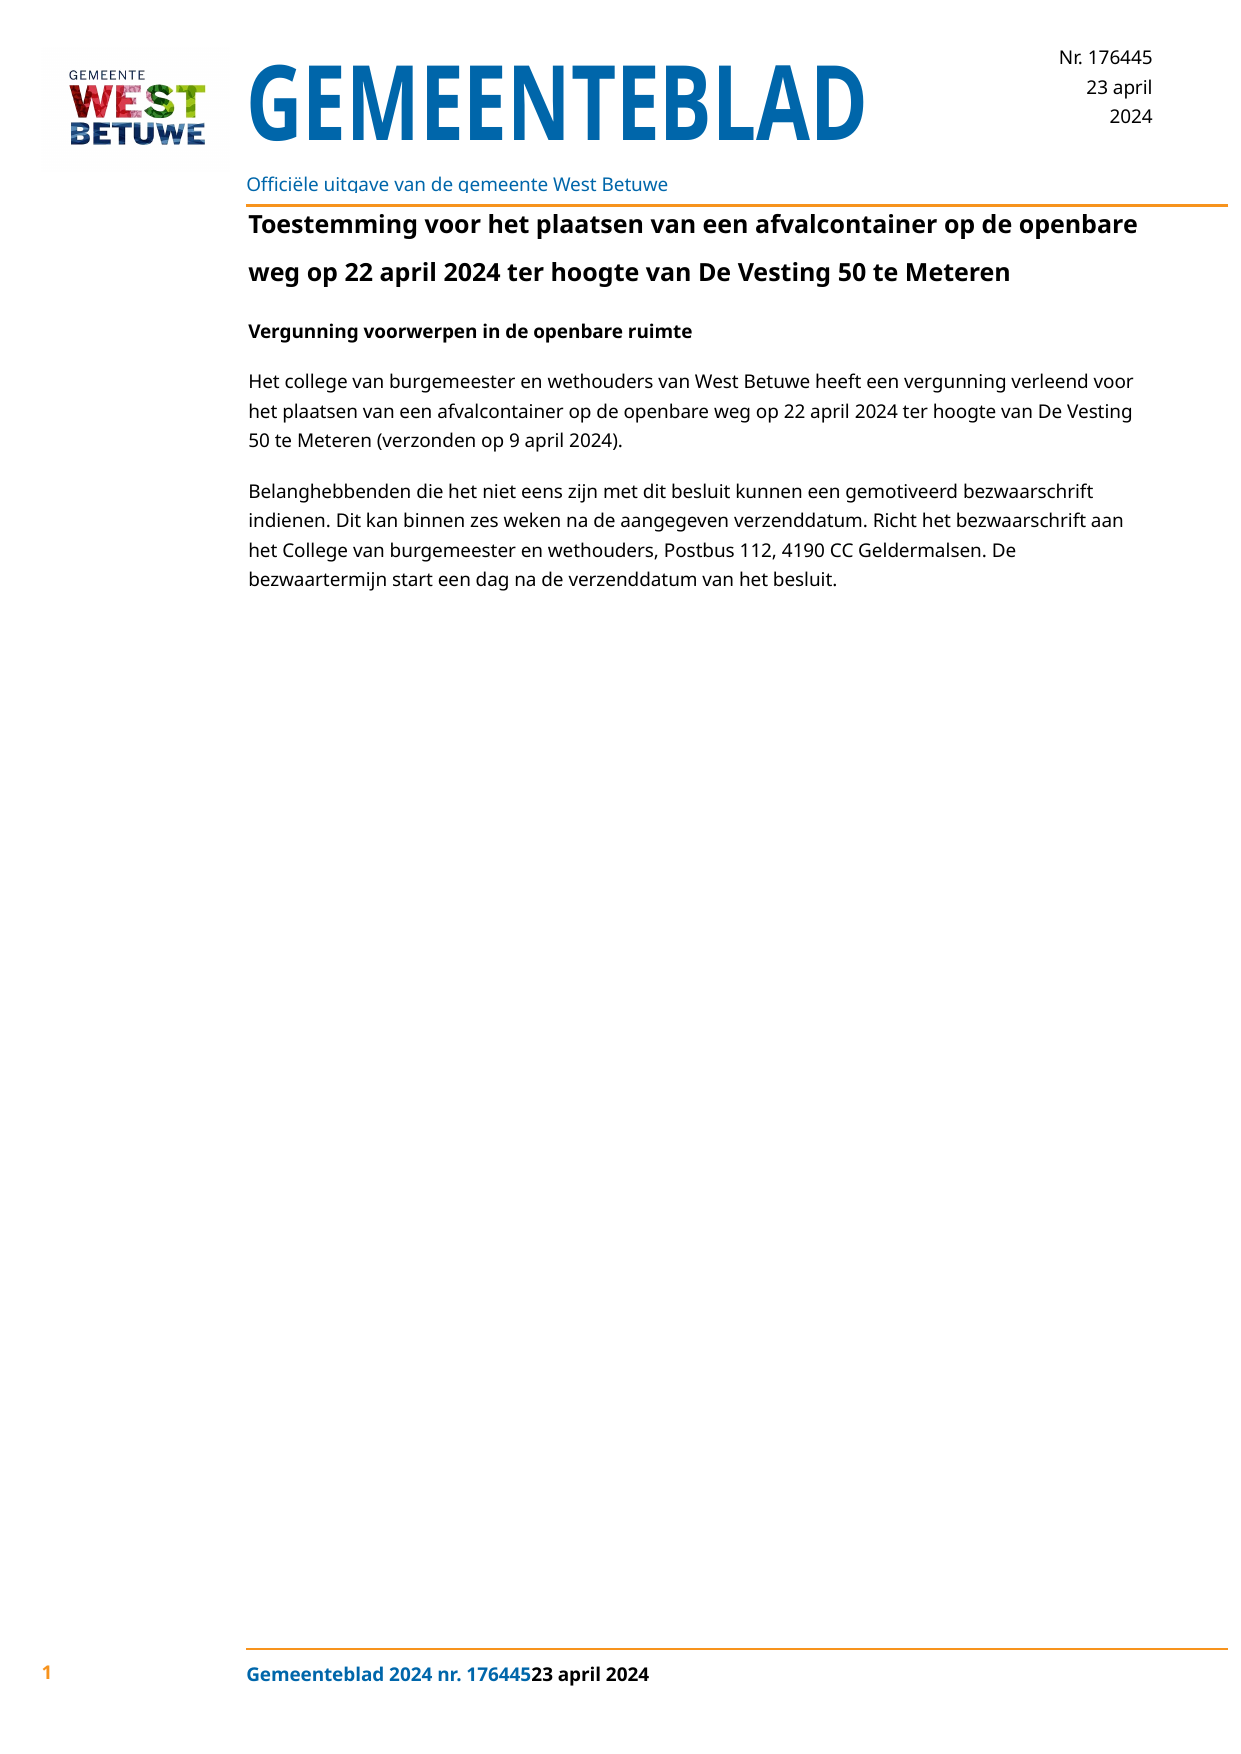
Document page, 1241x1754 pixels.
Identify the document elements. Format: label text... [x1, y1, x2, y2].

text Het college van burgemeester en wethouders van West Betuwe heeft een vergunning verleend voor het plaatsen van een afvalcontainer op de openbare weg op 22 april 2024 ter hoogte van De Vesting 50 te Meteren (verzonden op 9 april 2024). [248, 368, 1152, 453]
picture [41, 47, 231, 172]
text Toestemming voor het plaatsen van een afvalcontainer op de openbare weg op 22 april 2024 ter hoogte van De Vesting 50 te Meteren [248, 207, 1152, 288]
text Vergunning voorwerpen in de openbare ruimte [248, 318, 1152, 344]
text Belanghebbenden die het niet eens zijn met dit besluit kunnen een gemotiveerd bezwaarschrift indienen. Dit kan binnen zes weken na de aangegeven verzenddatum. Richt het bezwaarschrift aan het College van burgemeester en wethouders, Postbus 112, 4190 CC Geldermalsen. De bezwaartermijn start een dag na de verzenddatum van het besluit. [248, 478, 1152, 592]
